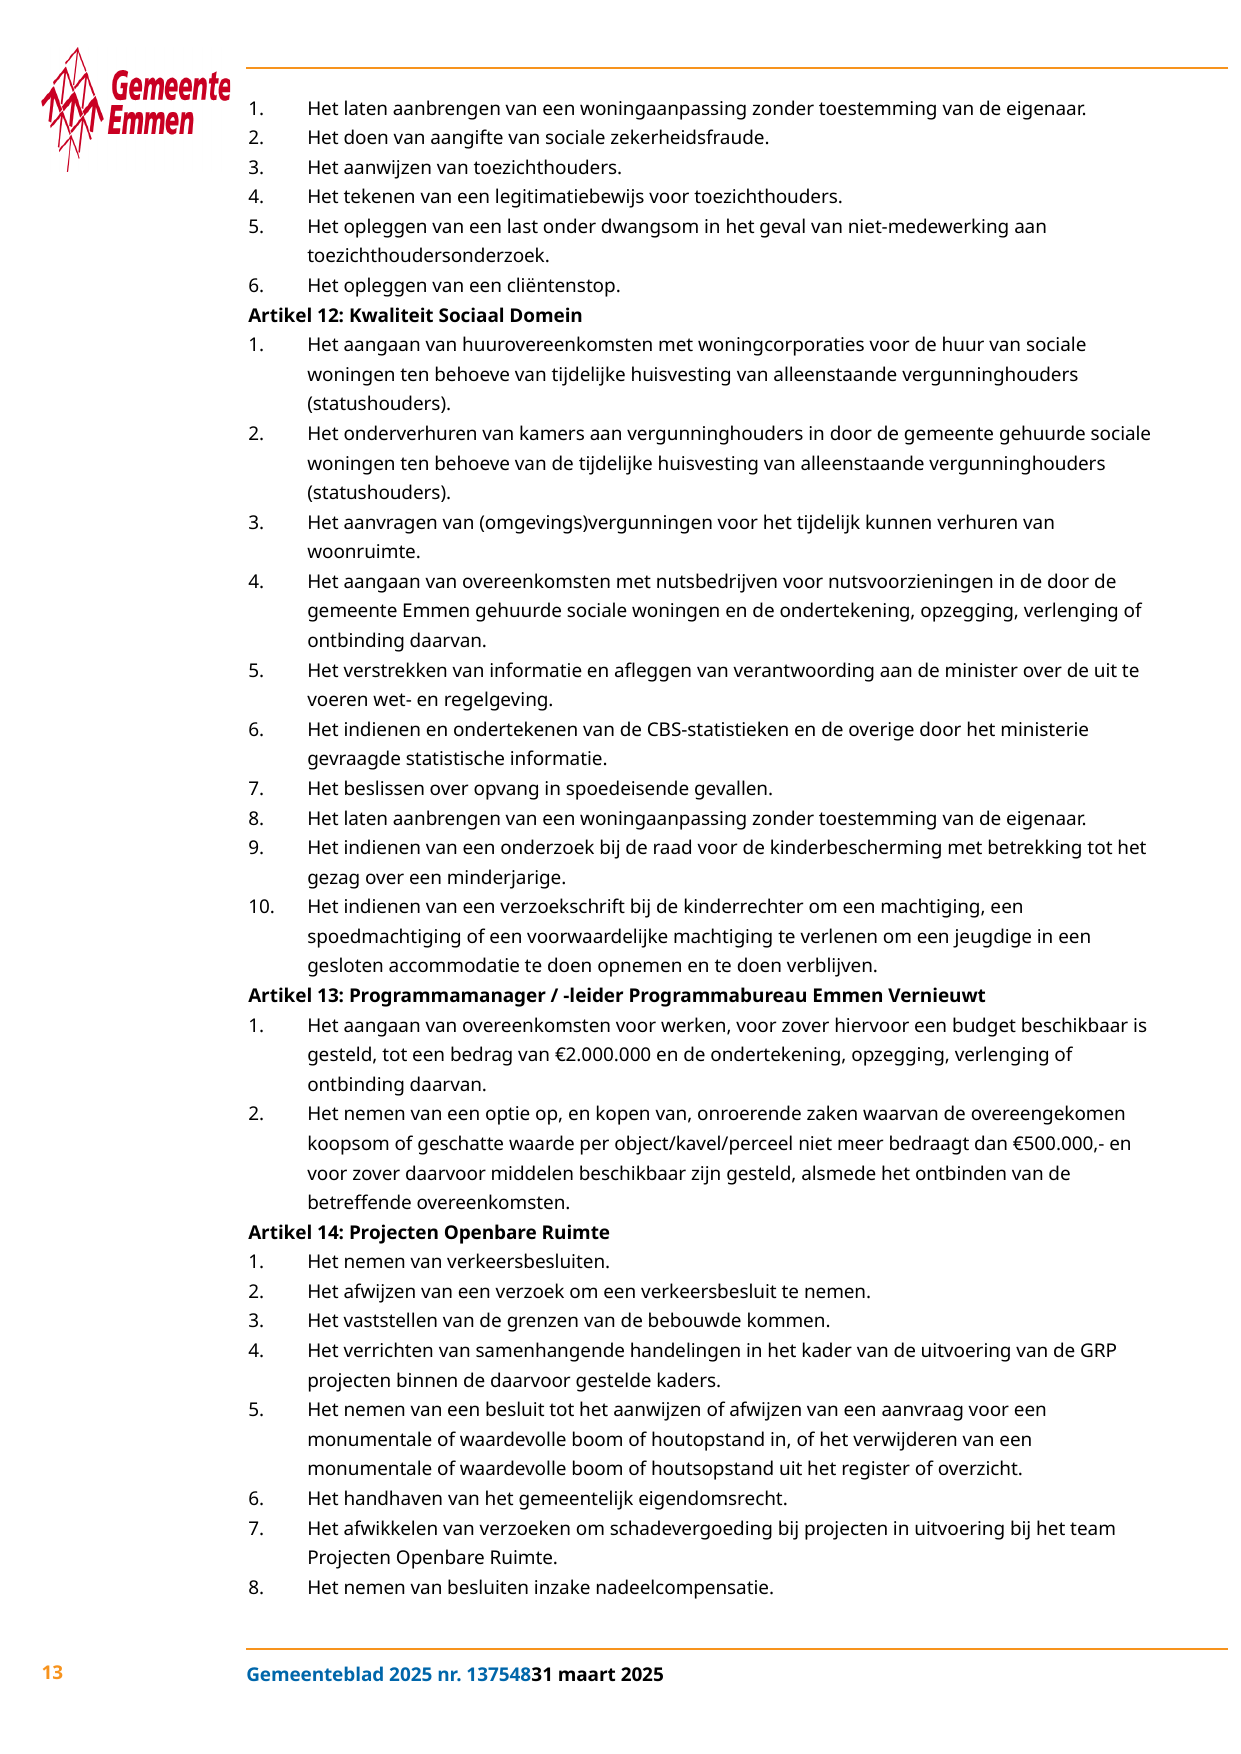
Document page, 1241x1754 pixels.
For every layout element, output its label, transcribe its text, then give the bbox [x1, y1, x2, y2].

text Artikel 13: Programmamanager / -leider Programmabureau Emmen Vernieuwt [248, 982, 1152, 1008]
list Het laten aanbrengen van een woningaanpassing zonder toestemming van de eigenaar. [248, 805, 1152, 831]
text Artikel 14: Projecten Openbare Ruimte [248, 1219, 1152, 1245]
list Het tekenen van een legitimatiebewijs voor toezichthouders. [248, 183, 1152, 209]
list Het indienen van een verzoekschrift bij de kinderrechter om een machtiging, een spoedmachtiging of een voorwaardelijke machtiging te verlenen om een jeugdige in een gesloten accommodatie te doen opnemen en te doen verblijven. [248, 893, 1152, 978]
list Het aangaan van overeenkomsten met nutsbedrijven voor nutsvoorzieningen in de door de gemeente Emmen gehuurde sociale woningen en de ondertekening, opzegging, verlenging of ontbinding daarvan. [248, 568, 1152, 653]
list Het opleggen van een cliëntenstop. [248, 272, 1152, 298]
list Het aangaan van huurovereenkomsten met woningcorporaties voor de huur van sociale woningen ten behoeve van tijdelijke huisvesting van alleenstaande vergunninghouders (statushouders). [248, 331, 1152, 416]
list Het aanwijzen van toezichthouders. [248, 154, 1152, 180]
list Het aangaan van overeenkomsten voor werken, voor zover hiervoor een budget beschikbaar is gesteld, tot een bedrag van €2.000.000 en de ondertekening, opzegging, verlenging of ontbinding daarvan. [248, 1012, 1152, 1097]
list Het nemen van een optie op, en kopen van, onroerende zaken waarvan de overeengekomen koopsom of geschatte waarde per object/kavel/perceel niet meer bedraagt dan €500.000,- en voor zover daarvoor middelen beschikbaar zijn gesteld, alsmede het ontbinden van de betreffende overeenkomsten. [248, 1101, 1152, 1215]
list Het opleggen van een last onder dwangsom in het geval van niet-medewerking aan toezichthoudersonderzoek. [248, 213, 1152, 268]
list Het verrichten van samenhangende handelingen in het kader van de uitvoering van de GRP projecten binnen de daarvoor gestelde kaders. [248, 1337, 1152, 1393]
list Het indienen en ondertekenen van de CBS-statistieken en de overige door het ministerie gevraagde statistische informatie. [248, 716, 1152, 771]
list Het nemen van een besluit tot het aanwijzen of afwijzen van een aanvraag voor een monumentale of waardevolle boom of houtopstand in, of het verwijderen van een monumentale of waardevolle boom of houtsopstand uit het register of overzicht. [248, 1396, 1152, 1481]
list Het beslissen over opvang in spoedeisende gevallen. [248, 775, 1152, 801]
list Het afwijzen van een verzoek om een verkeersbesluit te nemen. [248, 1278, 1152, 1304]
text Artikel 12: Kwaliteit Sociaal Domein [248, 302, 1152, 328]
list Het vaststellen van de grenzen van de bebouwde kommen. [248, 1308, 1152, 1333]
list Het handhaven van het gemeentelijk eigendomsrecht. [248, 1485, 1152, 1511]
list Het onderverhuren van kamers aan vergunninghouders in door de gemeente gehuurde sociale woningen ten behoeve van de tijdelijke huisvesting van alleenstaande vergunninghouders (statushouders). [248, 420, 1152, 505]
list Het verstrekken van informatie en afleggen van verantwoording aan de minister over de uit te voeren wet- en regelgeving. [248, 657, 1152, 712]
list Het nemen van besluiten inzake nadeelcompensatie. [248, 1574, 1152, 1600]
list Het afwikkelen van verzoeken om schadevergoeding bij projecten in uitvoering bij het team Projecten Openbare Ruimte. [248, 1515, 1152, 1570]
picture [41, 47, 231, 172]
list Het laten aanbrengen van een woningaanpassing zonder toestemming van de eigenaar. [248, 95, 1152, 121]
list Het nemen van verkeersbesluiten. [248, 1248, 1152, 1274]
list Het doen van aangifte van sociale zekerheidsfraude. [248, 124, 1152, 150]
list Het aanvragen van (omgevings)vergunningen voor het tijdelijk kunnen verhuren van woonruimte. [248, 509, 1152, 564]
list Het indienen van een onderzoek bij de raad voor de kinderbescherming met betrekking tot het gezag over een minderjarige. [248, 834, 1152, 890]
